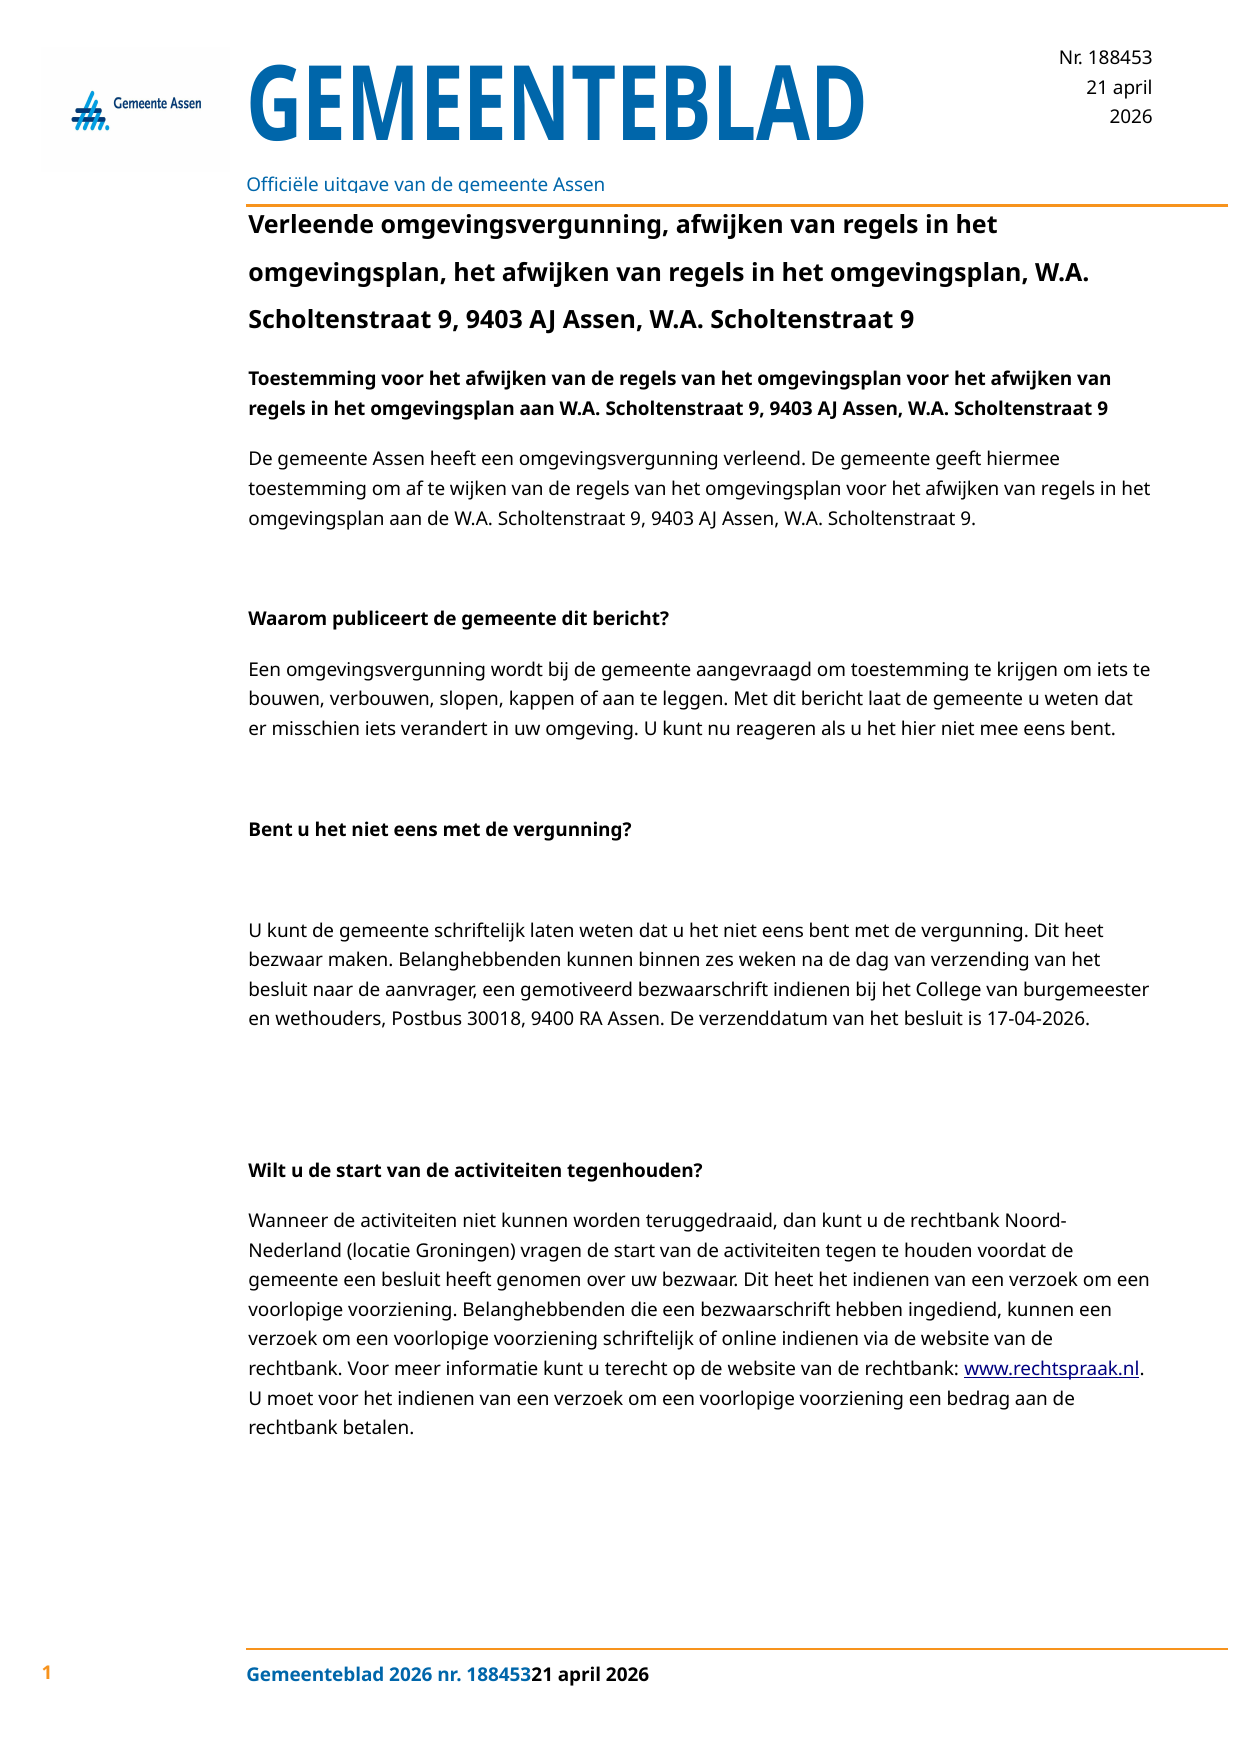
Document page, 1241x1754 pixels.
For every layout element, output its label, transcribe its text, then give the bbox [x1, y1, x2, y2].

text Toestemming voor het afwijken van de regels van het omgevingsplan voor het afwijken van regels in het omgevingsplan aan W.A. Scholtenstraat 9, 9403 AJ Assen, W.A. Scholtenstraat 9 [248, 366, 1152, 421]
text Wanneer de activiteiten niet kunnen worden teruggedraaid, dan kunt u de rechtbank Noord-Nederland (locatie Groningen) vragen de start van de activiteiten tegen te houden voordat de gemeente een besluit heeft genomen over uw bezwaar. Dit heet het indienen van een verzoek om een voorlopige voorziening. Belanghebbenden die een bezwaarschrift hebben ingediend, kunnen een verzoek om een voorlopige voorziening schriftelijk of online indienen via de website van de rechtbank. Voor meer informatie kunt u terecht op de website van de rechtbank: www.rechtspraak.nl. U moet voor het indienen van een verzoek om een voorlopige voorziening een bedrag aan de rechtbank betalen. [248, 1207, 1152, 1440]
text Een omgevingsvergunning wordt bij de gemeente aangevraagd om toestemming te krijgen om iets te bouwen, verbouwen, slopen, kappen of aan te leggen. Met dit bericht laat de gemeente u weten dat er misschien iets verandert in uw omgeving. U kunt nu reageren als u het hier niet mee eens bent. [248, 656, 1152, 741]
text Waarom publiceert de gemeente dit bericht? [248, 606, 1152, 631]
picture [41, 47, 231, 172]
text De gemeente Assen heeft een omgevingsvergunning verleend. De gemeente geeft hiermee toestemming om af te wijken van de regels van het omgevingsplan voor het afwijken van regels in het omgevingsplan aan de W.A. Scholtenstraat 9, 9403 AJ Assen, W.A. Scholtenstraat 9. [248, 446, 1152, 530]
text Bent u het niet eens met de vergunning? [248, 816, 1152, 842]
text Verleende omgevingsvergunning, afwijken van regels in het omgevingsplan, het afwijken van regels in het omgevingsplan, W.A. Scholtenstraat 9, 9403 AJ Assen, W.A. Scholtenstraat 9 [248, 207, 1152, 336]
text U kunt de gemeente schriftelijk laten weten dat u het niet eens bent met de vergunning. Dit heet bezwaar maken. Belanghebbenden kunnen binnen zes weken na de dag van verzending van het besluit naar de aanvrager, een gemotiveerd bezwaarschrift indienen bij het College van burgemeester en wethouders, Postbus 30018, 9400 RA Assen. De verzenddatum van het besluit is 17-04-2026. [248, 917, 1152, 1031]
text Wilt u de start van de activiteiten tegenhouden? [248, 1157, 1152, 1182]
